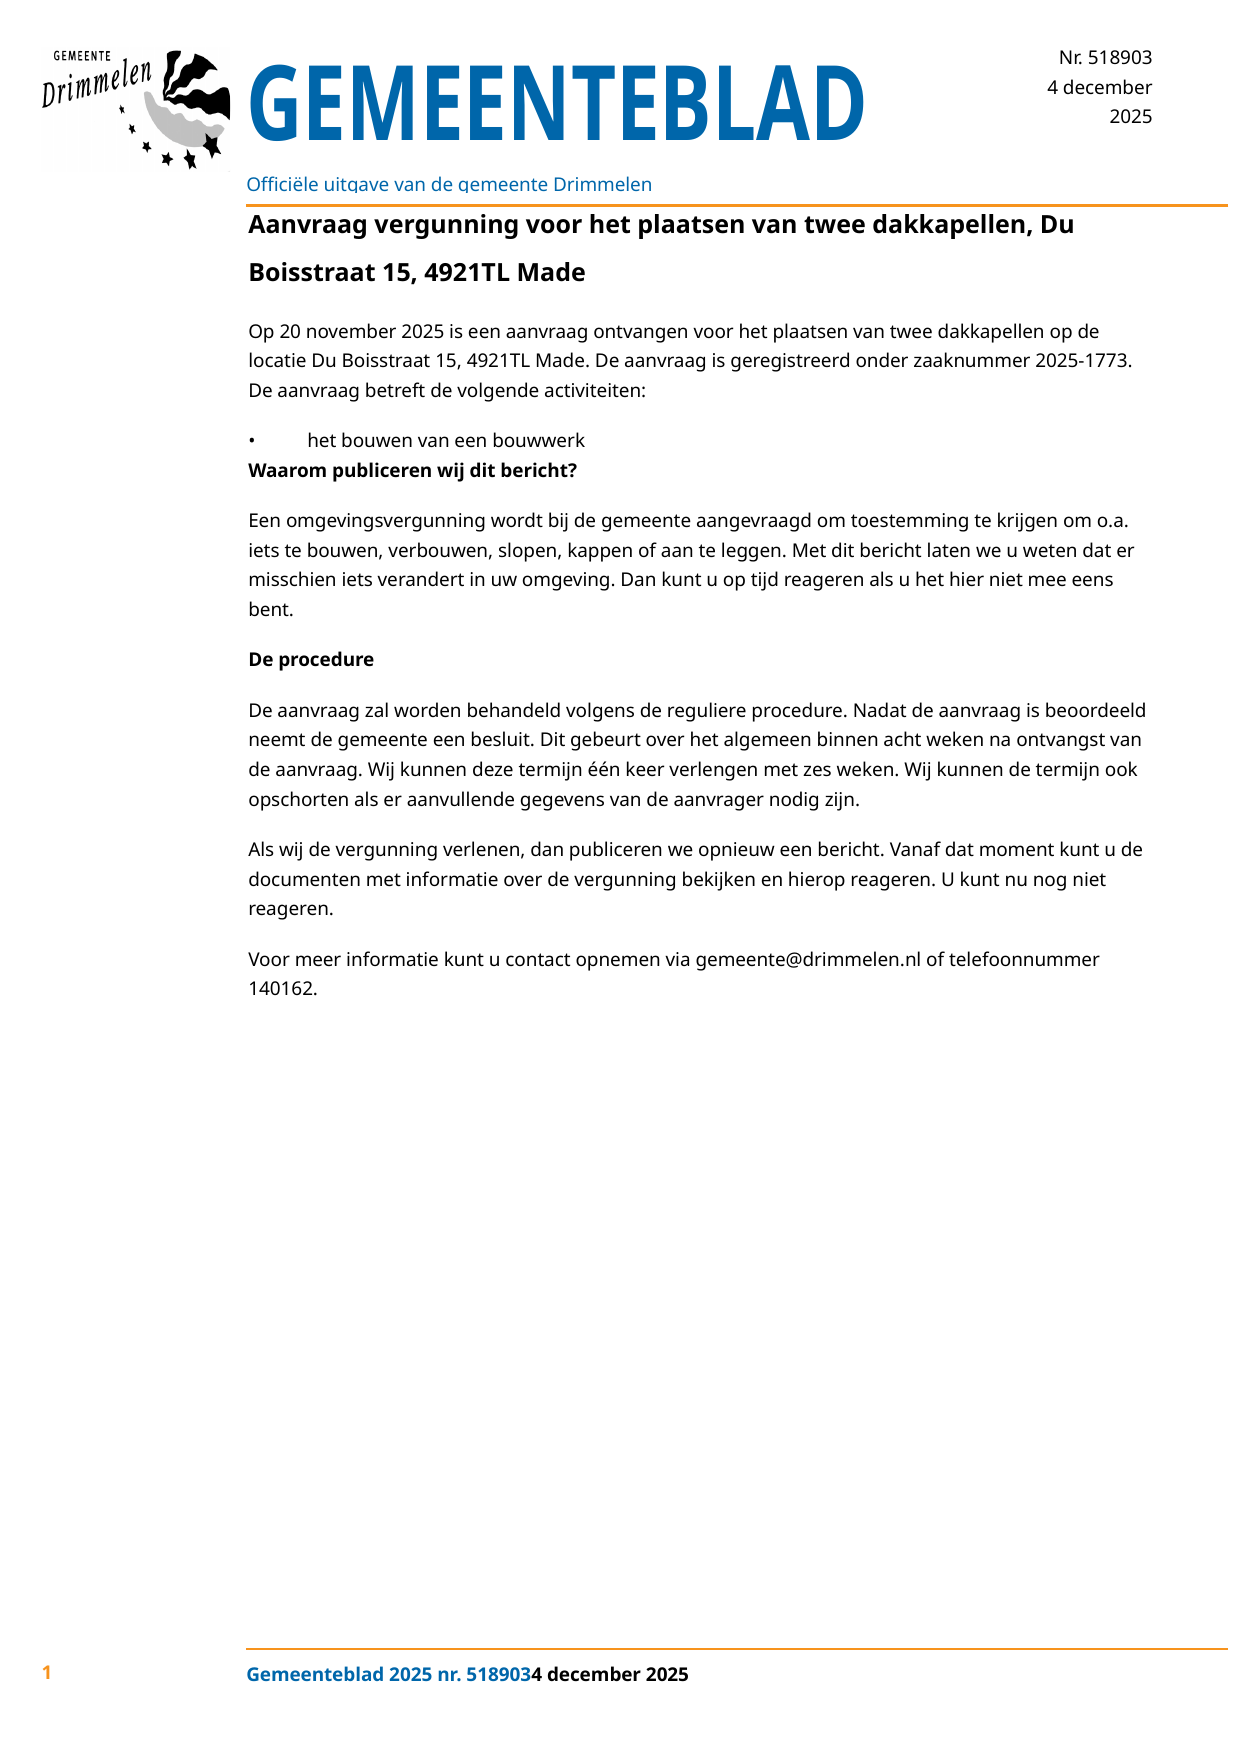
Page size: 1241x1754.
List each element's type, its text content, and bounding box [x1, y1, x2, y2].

text Waarom publiceren wij dit bericht? [248, 457, 1152, 483]
text Een omgevingsvergunning wordt bij de gemeente aangevraagd om toestemming te krijgen om o.a. iets te bouwen, verbouwen, slopen, kappen of aan te leggen. Met dit bericht laten we u weten dat er misschien iets verandert in uw omgeving. Dan kunt u op tijd reageren als u het hier niet mee eens bent. [248, 507, 1152, 622]
text De aanvraag zal worden behandeld volgens de reguliere procedure. Nadat de aanvraag is beoordeeld neemt de gemeente een besluit. Dit gebeurt over het algemeen binnen acht weken na ontvangst van de aanvraag. Wij kunnen deze termijn één keer verlengen met zes weken. Wij kunnen de termijn ook opschorten als er aanvullende gegevens van de aanvrager nodig zijn. [248, 697, 1152, 812]
text Voor meer informatie kunt u contact opnemen via gemeente@drimmelen.nl of telefoonnummer 140162. [248, 946, 1152, 1001]
list het bouwen van een bouwwerk [248, 427, 1152, 453]
text Op 20 november 2025 is een aanvraag ontvangen voor het plaatsen van twee dakkapellen op de locatie Du Boisstraat 15, 4921TL Made. De aanvraag is geregistreerd onder zaaknummer 2025-1773. De aanvraag betreft de volgende activiteiten: [248, 318, 1152, 403]
text De procedure [248, 647, 1152, 672]
text Als wij de vergunning verlenen, dan publiceren we opnieuw een bericht. Vanaf dat moment kunt u de documenten met informatie over de vergunning bekijken en hierop reageren. U kunt nu nog niet reageren. [248, 836, 1152, 921]
picture [41, 47, 231, 172]
text Aanvraag vergunning voor het plaatsen van twee dakkapellen, Du Boisstraat 15, 4921TL Made [248, 207, 1152, 288]
